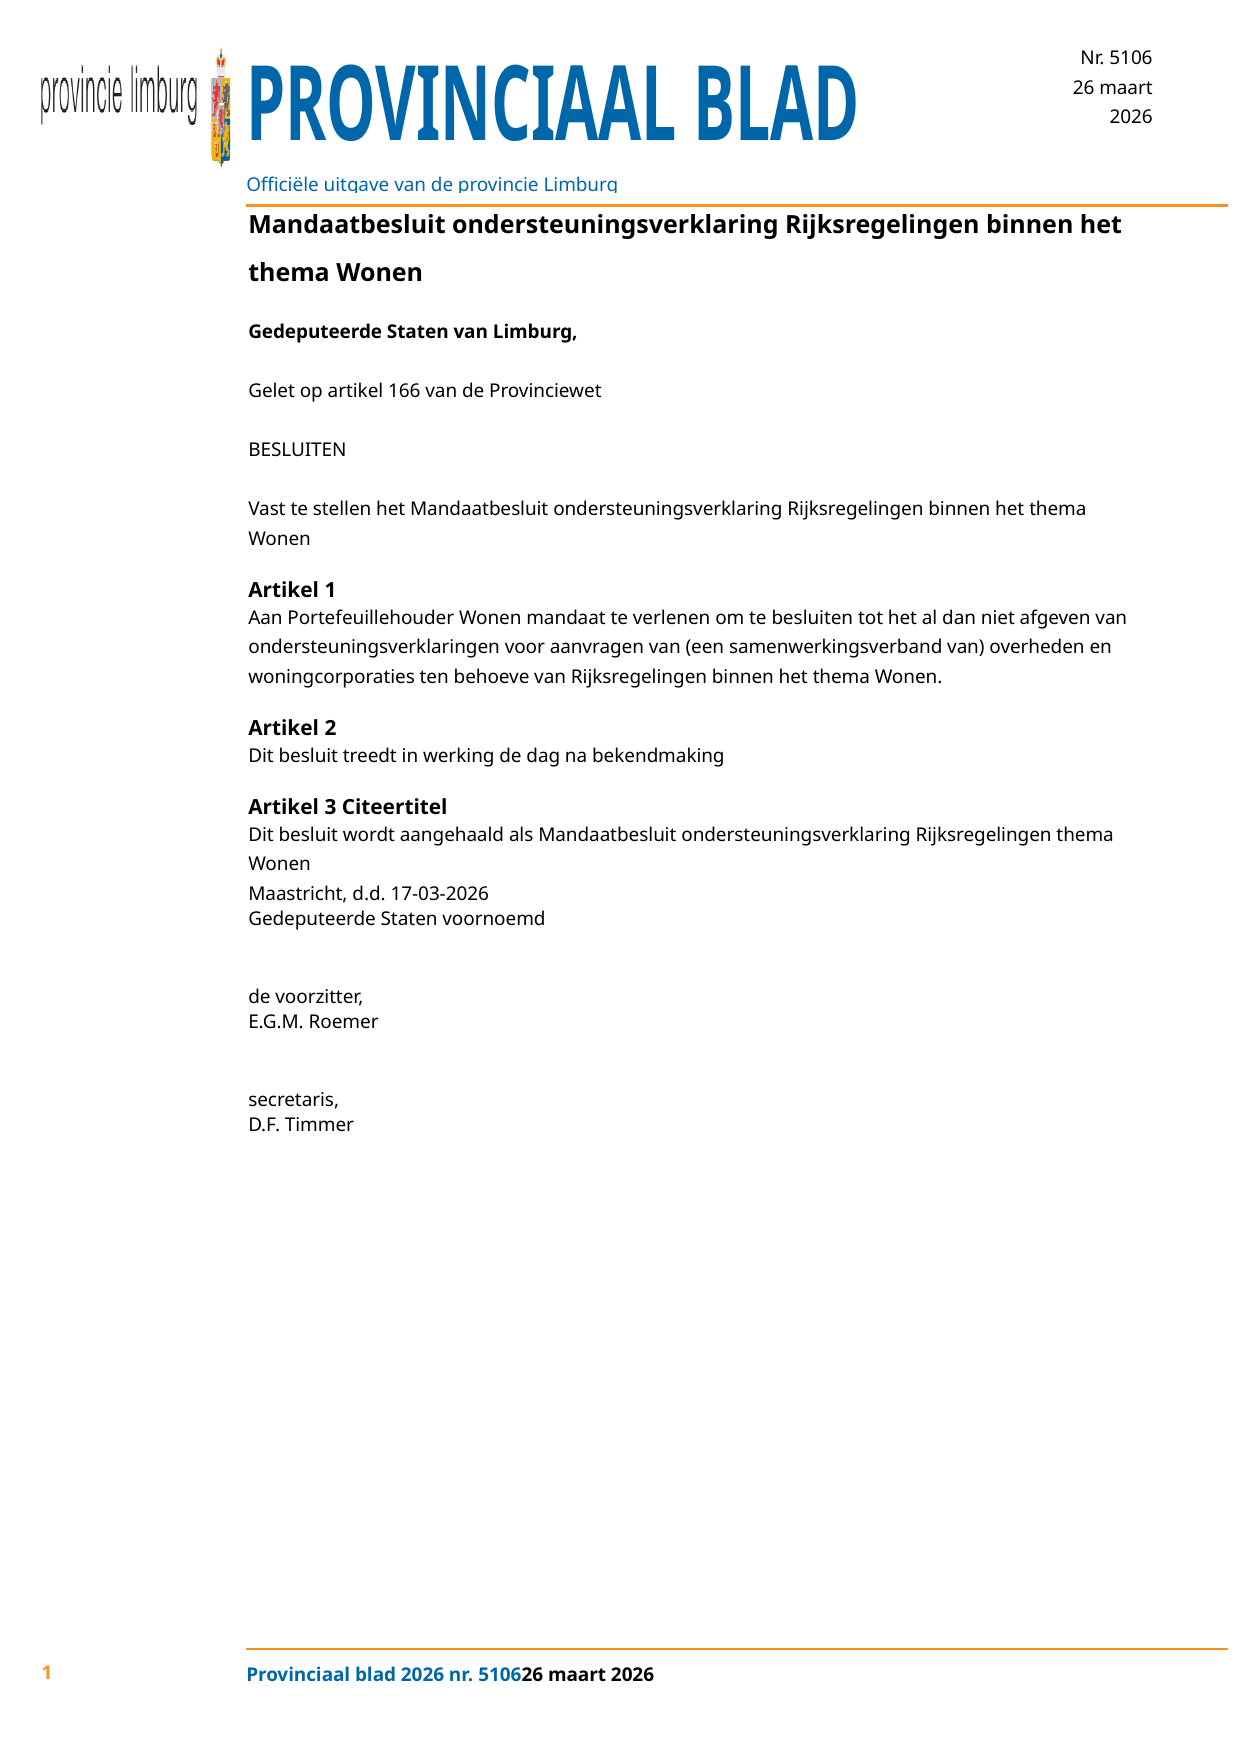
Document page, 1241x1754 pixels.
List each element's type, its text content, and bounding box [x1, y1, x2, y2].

text Dit besluit treedt in werking de dag na bekendmaking [248, 742, 1152, 768]
text Mandaatbesluit ondersteuningsverklaring Rijksregelingen binnen het thema Wonen [248, 207, 1152, 288]
text Dit besluit wordt aangehaald als Mandaatbesluit ondersteuningsverklaring Rijksregelingen thema Wonen [248, 821, 1152, 876]
text Artikel 2 [248, 713, 1152, 742]
text Artikel 1 [248, 575, 1152, 604]
text secretaris, [248, 1086, 1152, 1111]
text BESLUITEN [248, 436, 1152, 462]
text Gedeputeerde Staten van Limburg, [248, 318, 1152, 344]
text Aan Portefeuillehouder Wonen mandaat te verlenen om te besluiten tot het al dan niet afgeven van ondersteuningsverklaringen voor aanvragen van (een samenwerkingsverband van) overheden en woningcorporaties ten behoeve van Rijksregelingen binnen het thema Wonen. [248, 604, 1152, 689]
text Gedeputeerde Staten voornoemd [248, 906, 1152, 931]
text Vast te stellen het Mandaatbesluit ondersteuningsverklaring Rijksregelingen binnen het thema Wonen [248, 495, 1152, 551]
text de voorzitter, [248, 983, 1152, 1008]
text Artikel 3 Citeertitel [248, 792, 1152, 821]
text D.F. Timmer [248, 1111, 1152, 1137]
text Maastricht, d.d. 17-03-2026 [248, 880, 1152, 906]
picture [41, 47, 231, 172]
text Gelet op artikel 166 van de Provinciewet [248, 377, 1152, 403]
text E.G.M. Roemer [248, 1008, 1152, 1034]
